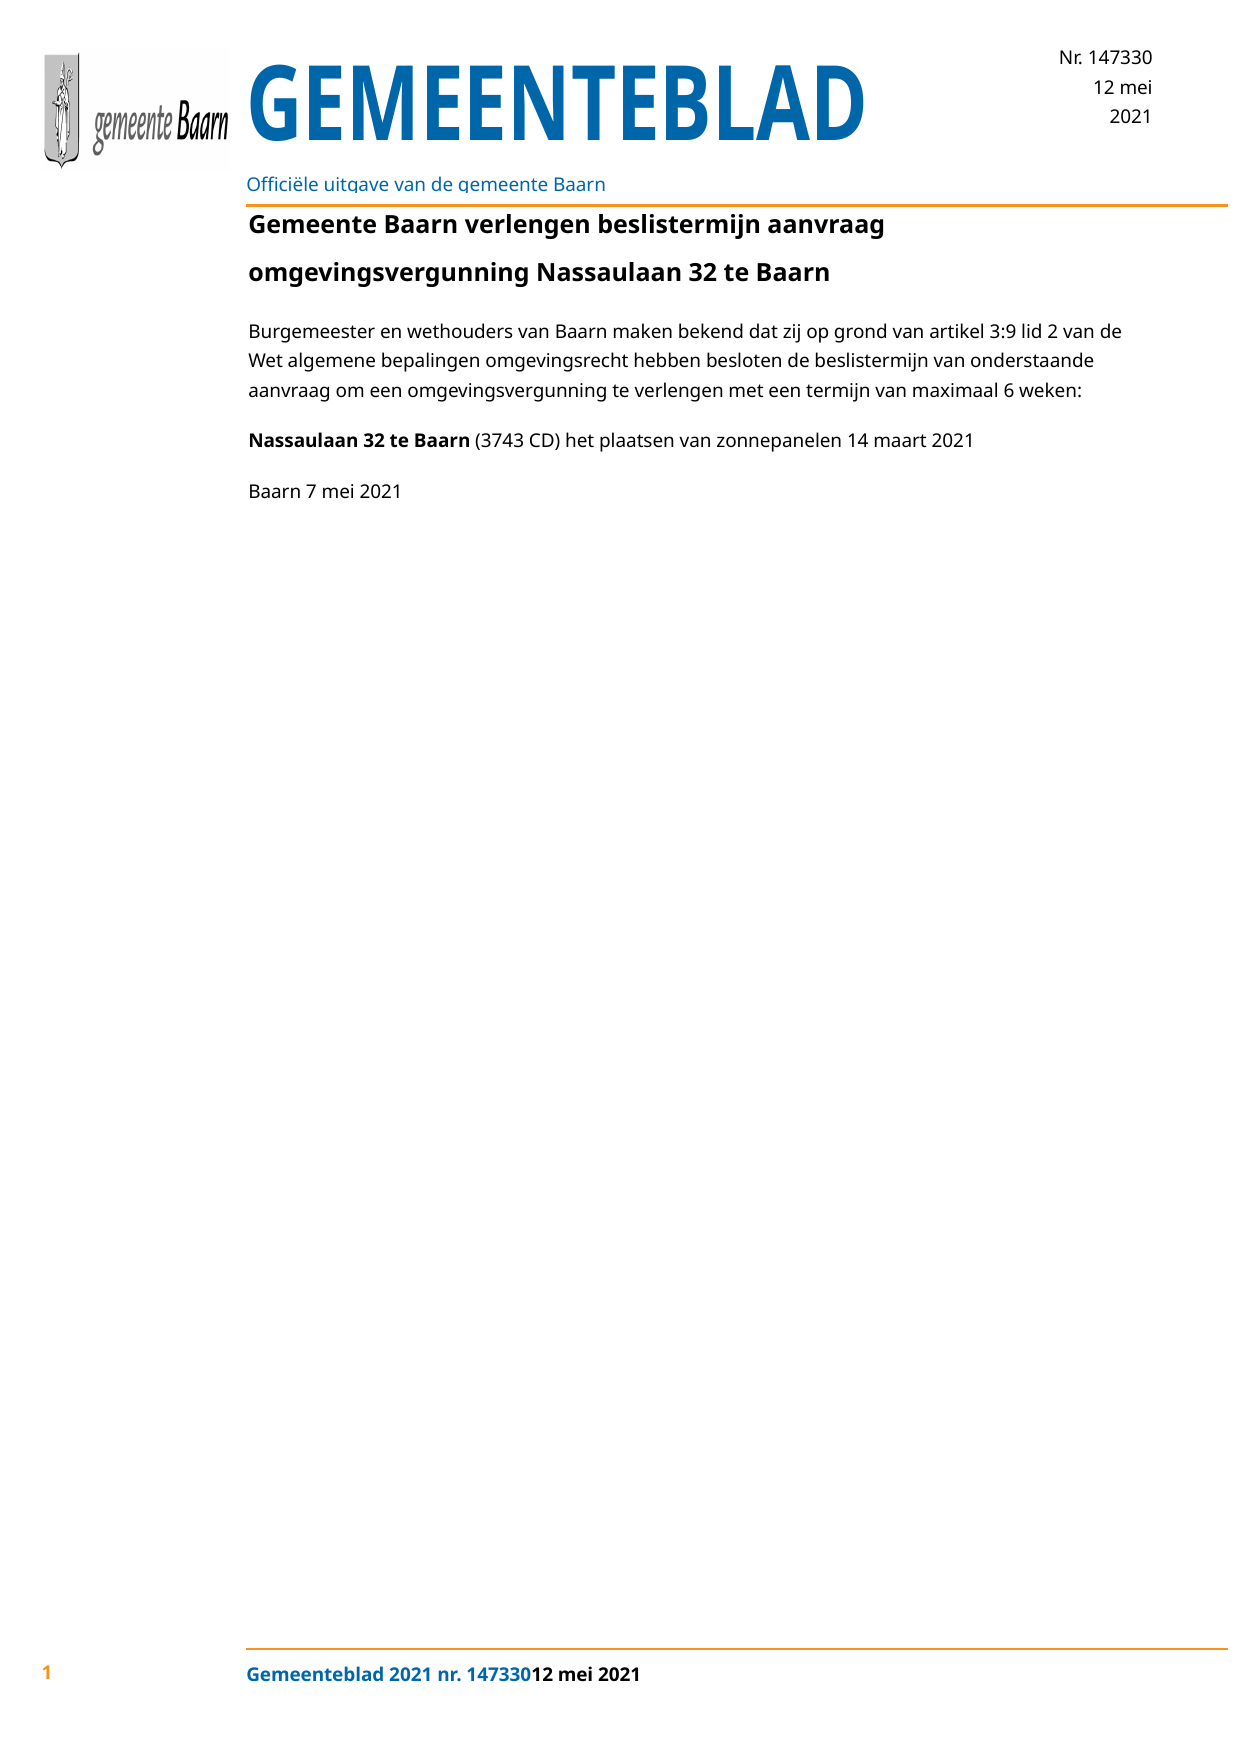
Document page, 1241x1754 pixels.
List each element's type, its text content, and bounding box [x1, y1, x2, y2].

text Burgemeester en wethouders van Baarn maken bekend dat zij op grond van artikel 3:9 lid 2 van de Wet algemene bepalingen omgevingsrecht hebben besloten de beslistermijn van onderstaande aanvraag om een omgevingsvergunning te verlengen met een termijn van maximaal 6 weken: [248, 318, 1152, 403]
text Gemeente Baarn verlengen beslistermijn aanvraag omgevingsvergunning Nassaulaan 32 te Baarn [248, 207, 1152, 288]
text Nassaulaan 32 te Baarn (3743 CD) het plaatsen van zonnepanelen 14 maart 2021 [248, 427, 1152, 453]
text Baarn 7 mei 2021 [248, 478, 1152, 504]
picture [41, 47, 231, 172]
